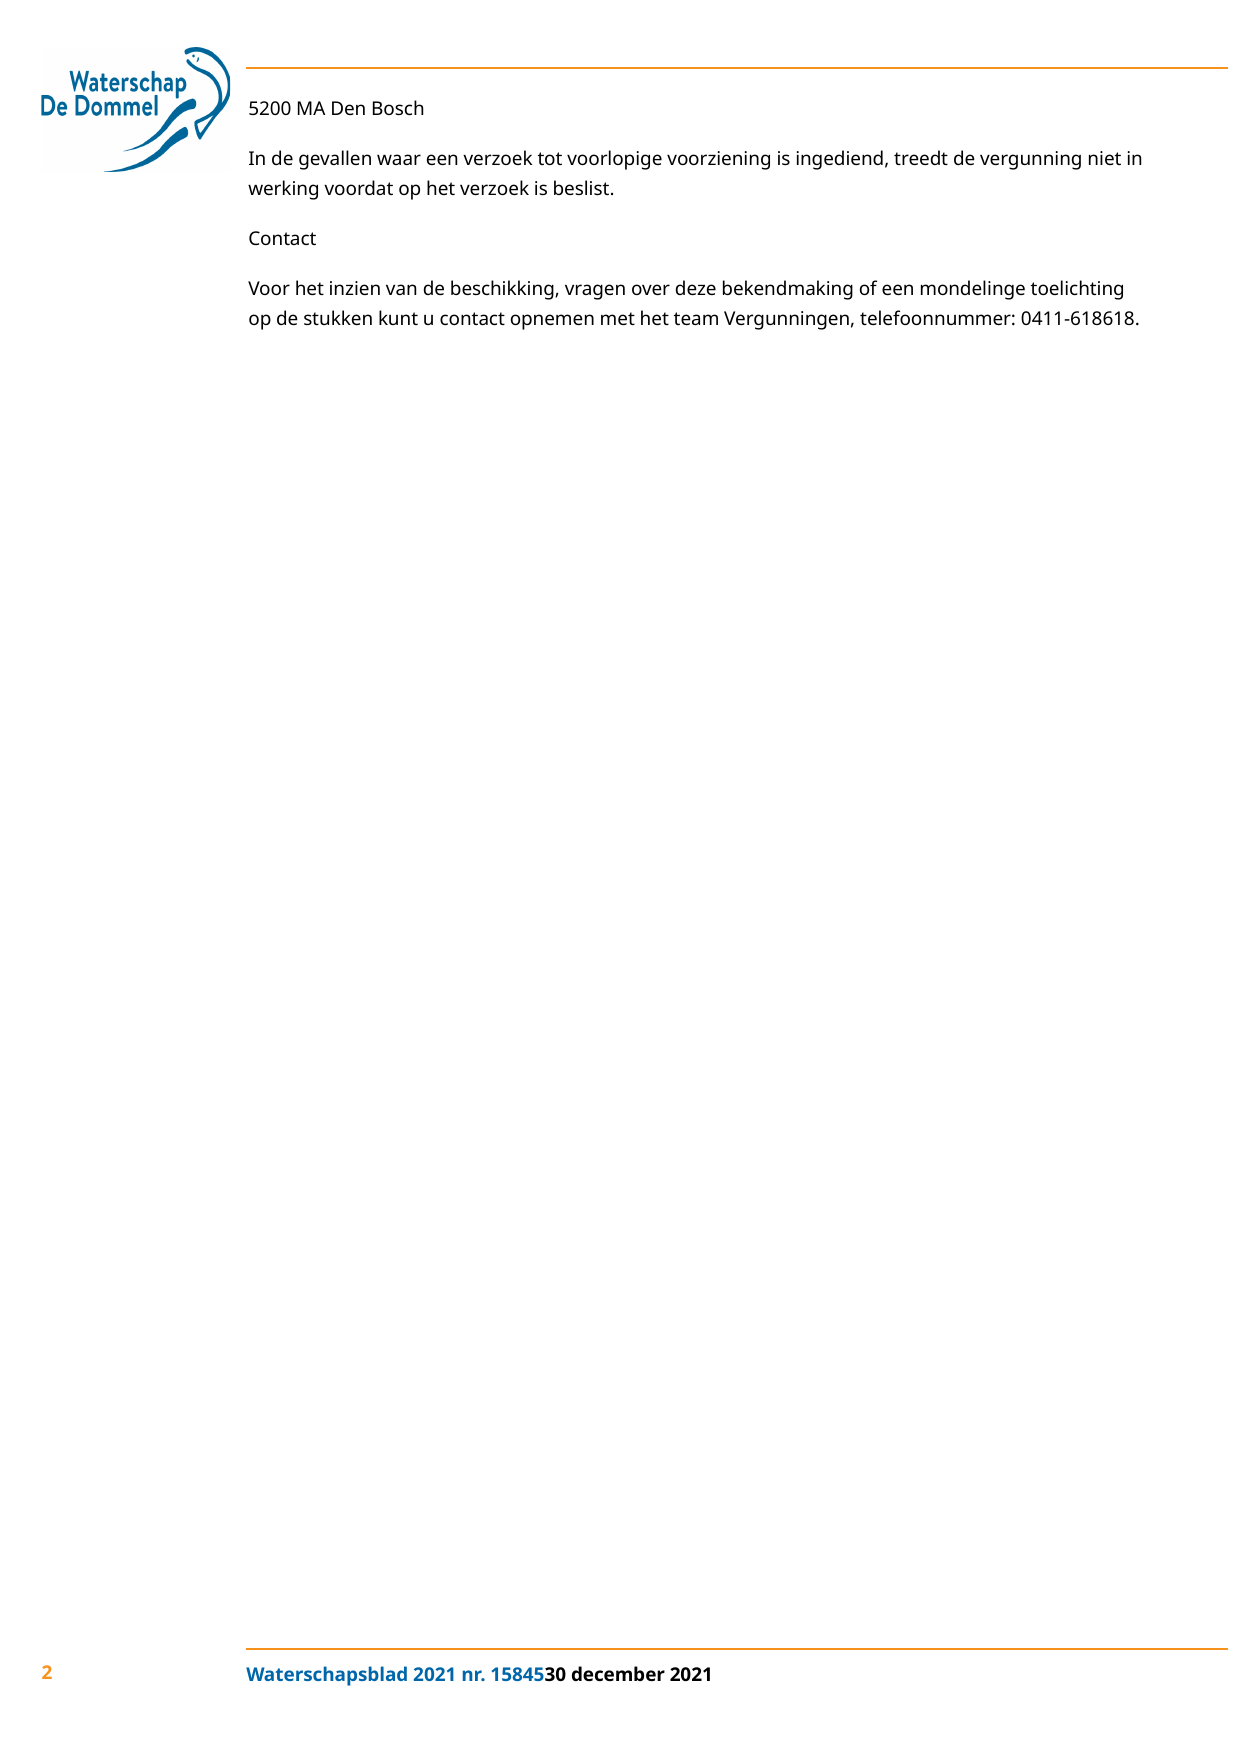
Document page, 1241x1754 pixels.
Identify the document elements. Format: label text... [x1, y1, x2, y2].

picture [198, 118, 210, 131]
text Voor het inzien van de beschikking, vragen over deze bekendmaking of een mondelinge toelichting op de stukken kunt u contact opnemen met het team Vergunningen, telefoonnummer: 0411-618618. [248, 276, 1152, 331]
picture [204, 47, 231, 76]
text Contact [248, 225, 1152, 251]
picture [41, 47, 231, 172]
text 5200 MA Den Bosch [248, 95, 1152, 121]
picture [45, 99, 51, 111]
text In de gevallen waar een verzoek tot voorlopige voorziening is ingediend, treedt de vergunning niet in werking voordat op het verzoek is beslist. [248, 145, 1152, 201]
